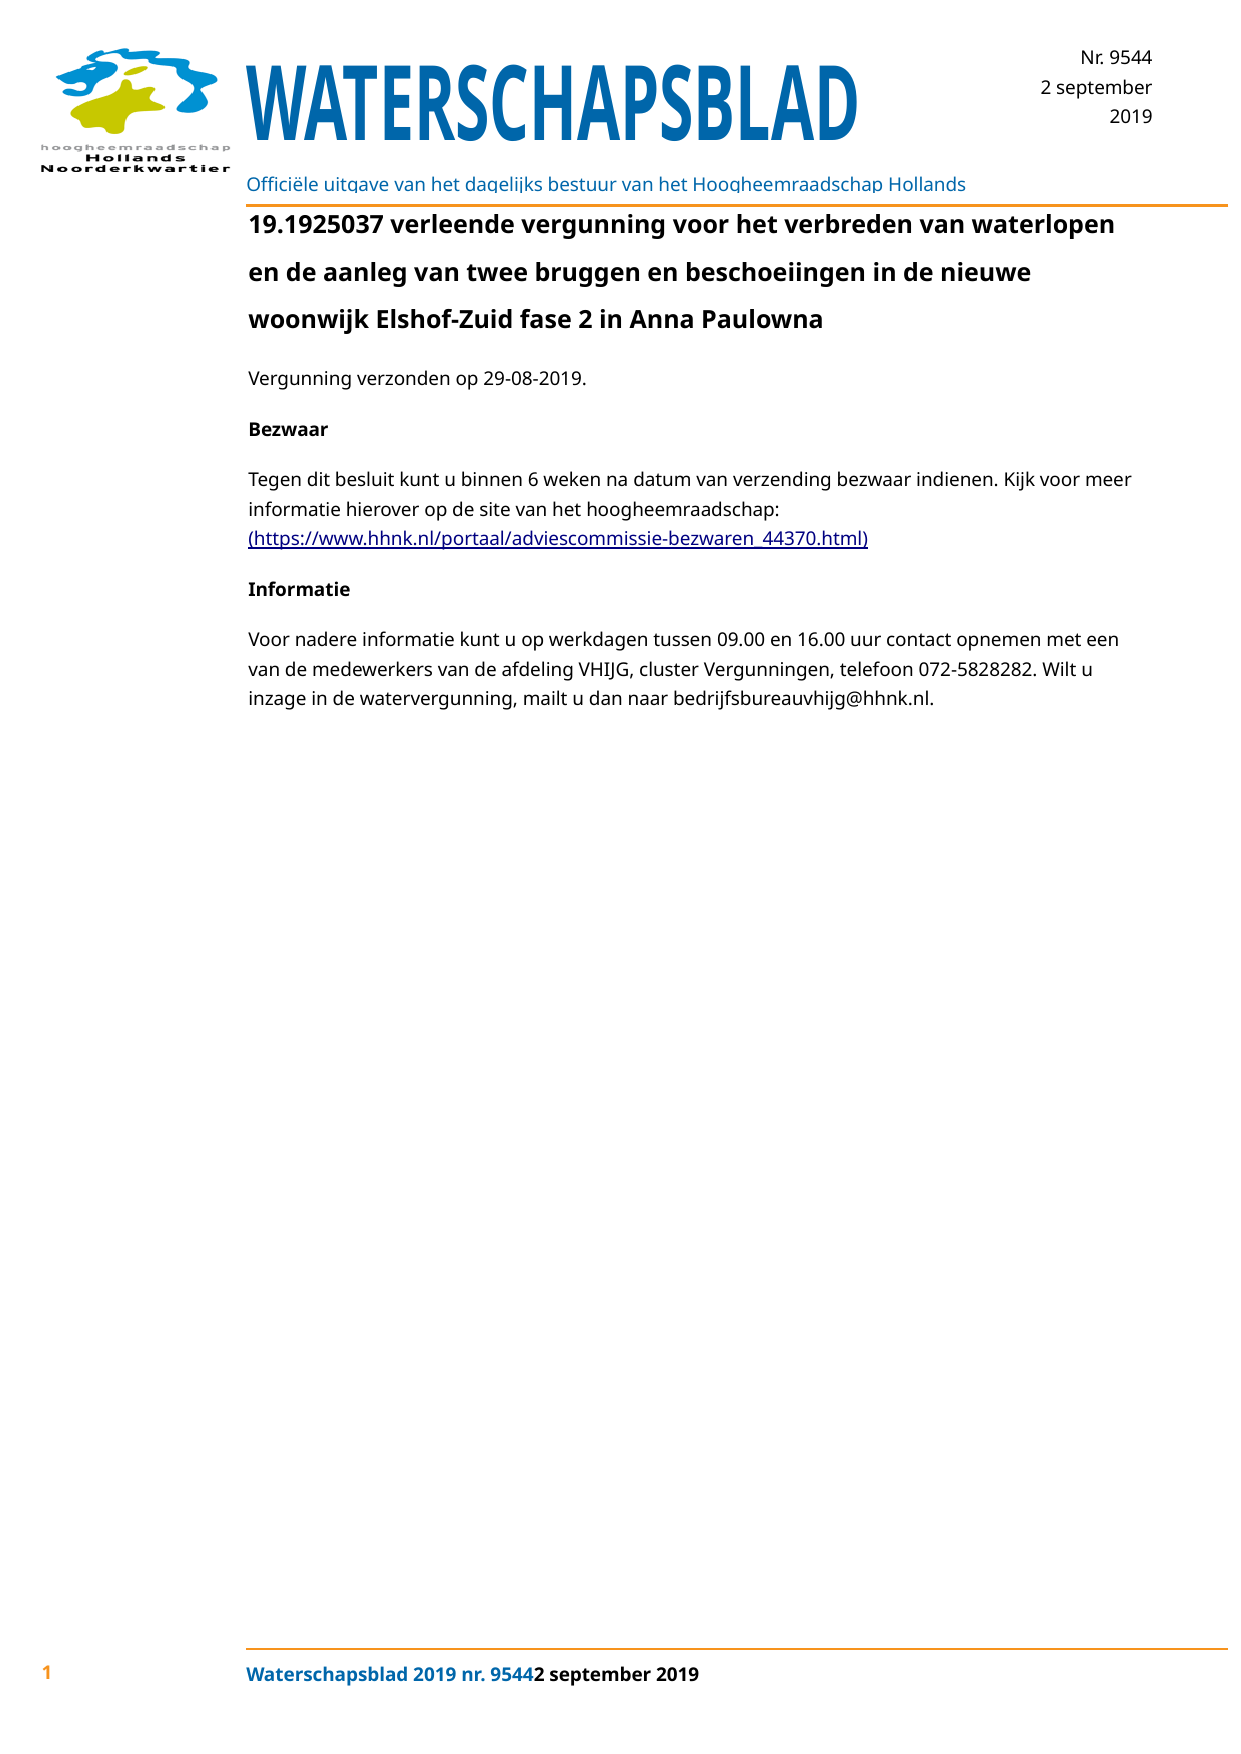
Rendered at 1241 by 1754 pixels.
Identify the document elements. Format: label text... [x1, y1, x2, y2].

picture [41, 47, 231, 172]
text 19.1925037 verleende vergunning voor het verbreden van waterlopen en de aanleg van twee bruggen en beschoeiingen in de nieuwe woonwijk Elshof-Zuid fase 2 in Anna Paulowna [248, 207, 1152, 336]
text Vergunning verzonden op 29-08-2019. [248, 366, 1152, 391]
text Bezwaar [248, 416, 1152, 442]
text Informatie [248, 576, 1152, 602]
text Tegen dit besluit kunt u binnen 6 weken na datum van verzending bezwaar indienen. Kijk voor meer informatie hierover op de site van het hoogheemraadschap: (https://www.hhnk.nl/portaal/adviescommissie-bezwaren_44370.html) [248, 466, 1152, 551]
text Voor nadere informatie kunt u op werkdagen tussen 09.00 en 16.00 uur contact opnemen met een van de medewerkers van de afdeling VHIJG, cluster Vergunningen, telefoon 072-5828282. Wilt u inzage in de watervergunning, mailt u dan naar bedrijfsbureauvhijg@hhnk.nl. [248, 626, 1152, 711]
